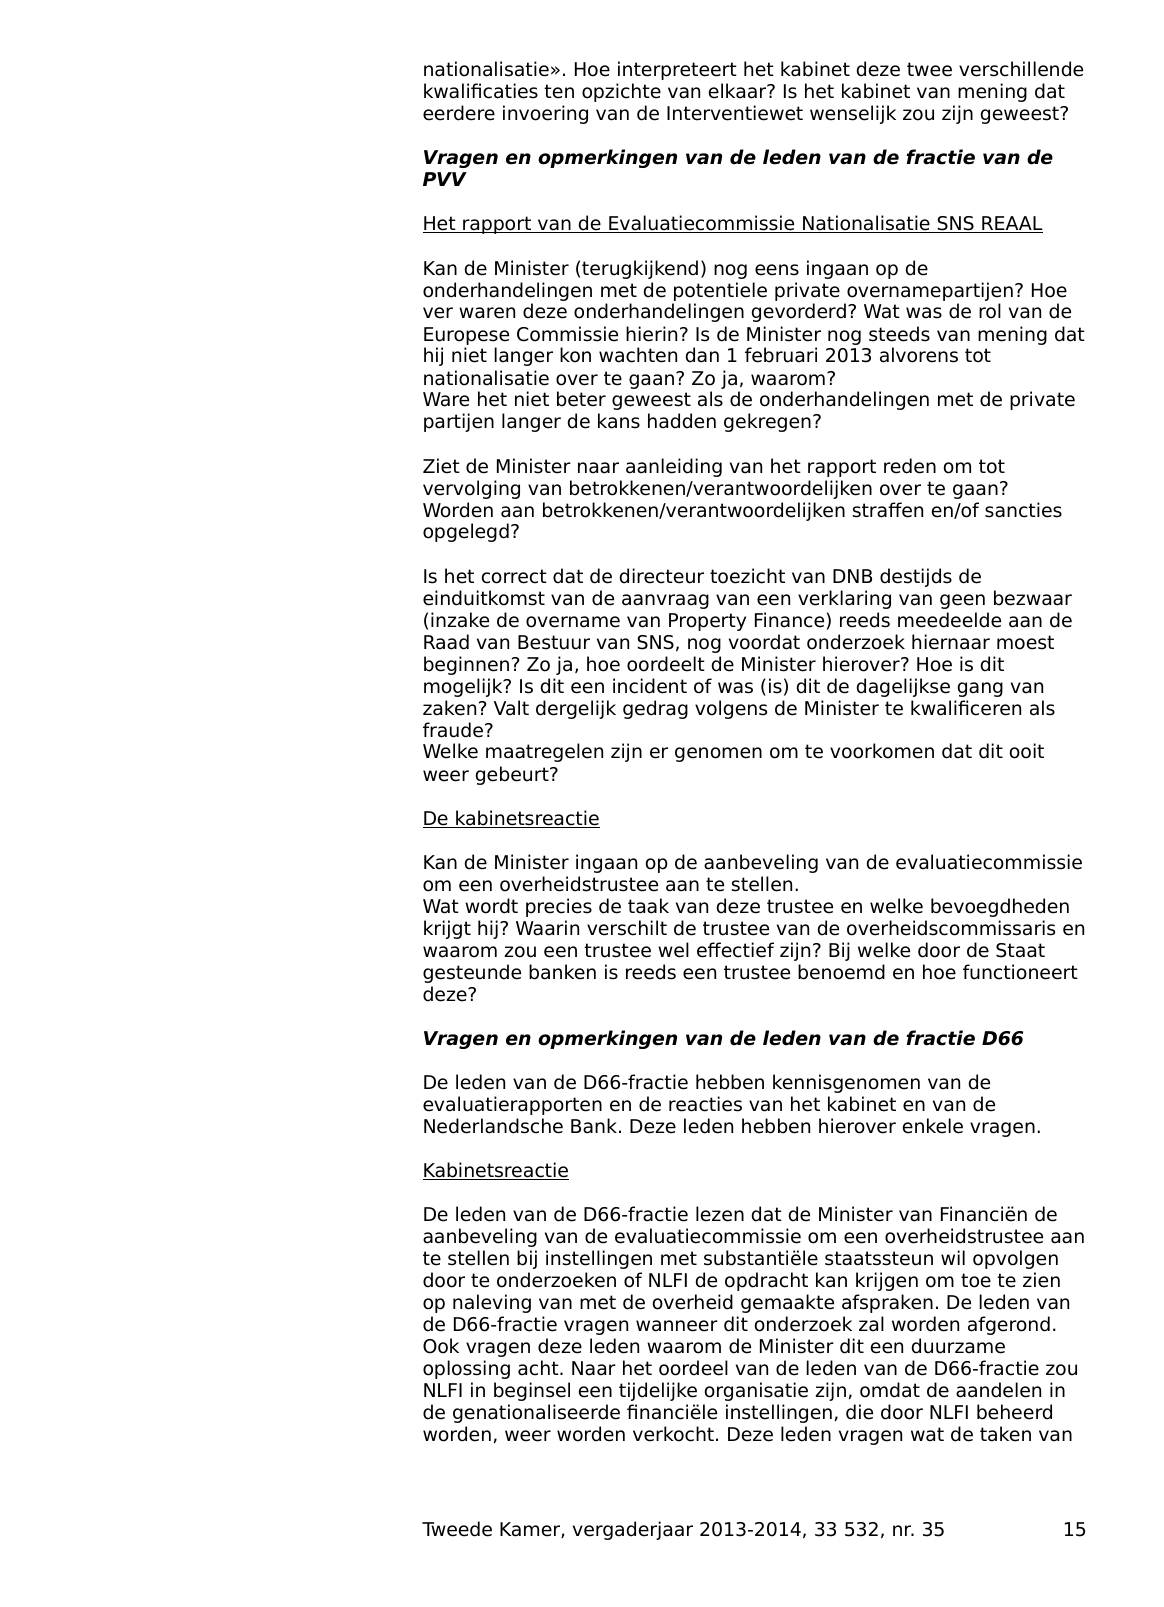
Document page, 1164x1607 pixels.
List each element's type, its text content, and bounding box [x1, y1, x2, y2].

subtitle De kabinetsreactie [422, 808, 1087, 829]
subtitle Kabinetsreactie [422, 1160, 1087, 1182]
text De leden van de D66-fractie hebben kennisgenomen van de evaluatierapporten en de reacties van het kabinet en van de Nederlandsche Bank. Deze leden hebben hierover enkele vragen. [422, 1072, 1087, 1138]
subtitle Vragen en opmerkingen van de leden van de fractie van de PVV [422, 147, 1087, 191]
text Kan de Minister (terugkijkend) nog eens ingaan op de onderhandelingen met de potentiele private overnamepartijen? Hoe ver waren deze onderhandelingen gevorderd? Wat was de rol van de Europese Commissie hierin? Is de Minister nog steeds van mening dat hij niet langer kon wachten dan 1 februari 2013 alvorens tot nationalisatie over te gaan? Zo ja, waarom? [422, 257, 1087, 389]
text Welke maatregelen zijn er genomen om te voorkomen dat dit ooit weer gebeurt? [422, 741, 1087, 785]
text Is het correct dat de directeur toezicht van DNB destijds de einduitkomst van de aanvraag van een verklaring van geen bezwaar (inzake de overname van Property Finance) reeds meedeelde aan de Raad van Bestuur van SNS, nog voordat onderzoek hiernaar moest beginnen? Zo ja, hoe oordeelt de Minister hierover? Hoe is dit mogelijk? Is dit een incident of was (is) dit de dagelijkse gang van zaken? Valt dergelijk gedrag volgens de Minister te kwalificeren als fraude? [422, 566, 1087, 741]
text Kan de Minister ingaan op de aanbeveling van de evaluatiecommissie om een overheidstrustee aan te stellen. [422, 852, 1087, 896]
text Wat wordt precies de taak van deze trustee en welke bevoegdheden krijgt hij? Waarin verschilt de trustee van de overheidscommissaris en waarom zou een trustee wel effectief zijn? Bij welke door de Staat gesteunde banken is reeds een trustee benoemd en hoe functioneert deze? [422, 896, 1087, 1006]
text Ware het niet beter geweest als de onderhandelingen met de private partijen langer de kans hadden gekregen? [422, 389, 1087, 433]
text Ziet de Minister naar aanleiding van het rapport reden om tot vervolging van betrokkenen/verantwoordelijken over te gaan? Worden aan betrokkenen/verantwoordelijken straffen en/of sancties opgelegd? [422, 456, 1087, 543]
text nationalisatie». Hoe interpreteert het kabinet deze twee verschillende kwalificaties ten opzichte van elkaar? Is het kabinet van mening dat eerdere invoering van de Interventiewet wenselijk zou zijn geweest? [422, 59, 1087, 125]
text De leden van de D66-fractie lezen dat de Minister van Financiën de aanbeveling van de evaluatiecommissie om een overheidstrustee aan te stellen bij instellingen met substantiële staatssteun wil opvolgen door te onderzoeken of NLFI de opdracht kan krijgen om toe te zien op naleving van met de overheid gemaakte afspraken. De leden van de D66-fractie vragen wanneer dit onderzoek zal worden afgerond. Ook vragen deze leden waarom de Minister dit een duurzame oplossing acht. Naar het oordeel van de leden van de D66-fractie zou NLFI in beginsel een tijdelijke organisatie zijn, omdat de aandelen in de genationaliseerde financiële instellingen, die door NLFI beheerd worden, weer worden verkocht. Deze leden vragen wat de taken van [422, 1204, 1087, 1446]
subtitle Vragen en opmerkingen van de leden van de fractie D66 [422, 1028, 1087, 1050]
subtitle Het rapport van de Evaluatiecommissie Nationalisatie SNS REAAL [422, 213, 1087, 235]
